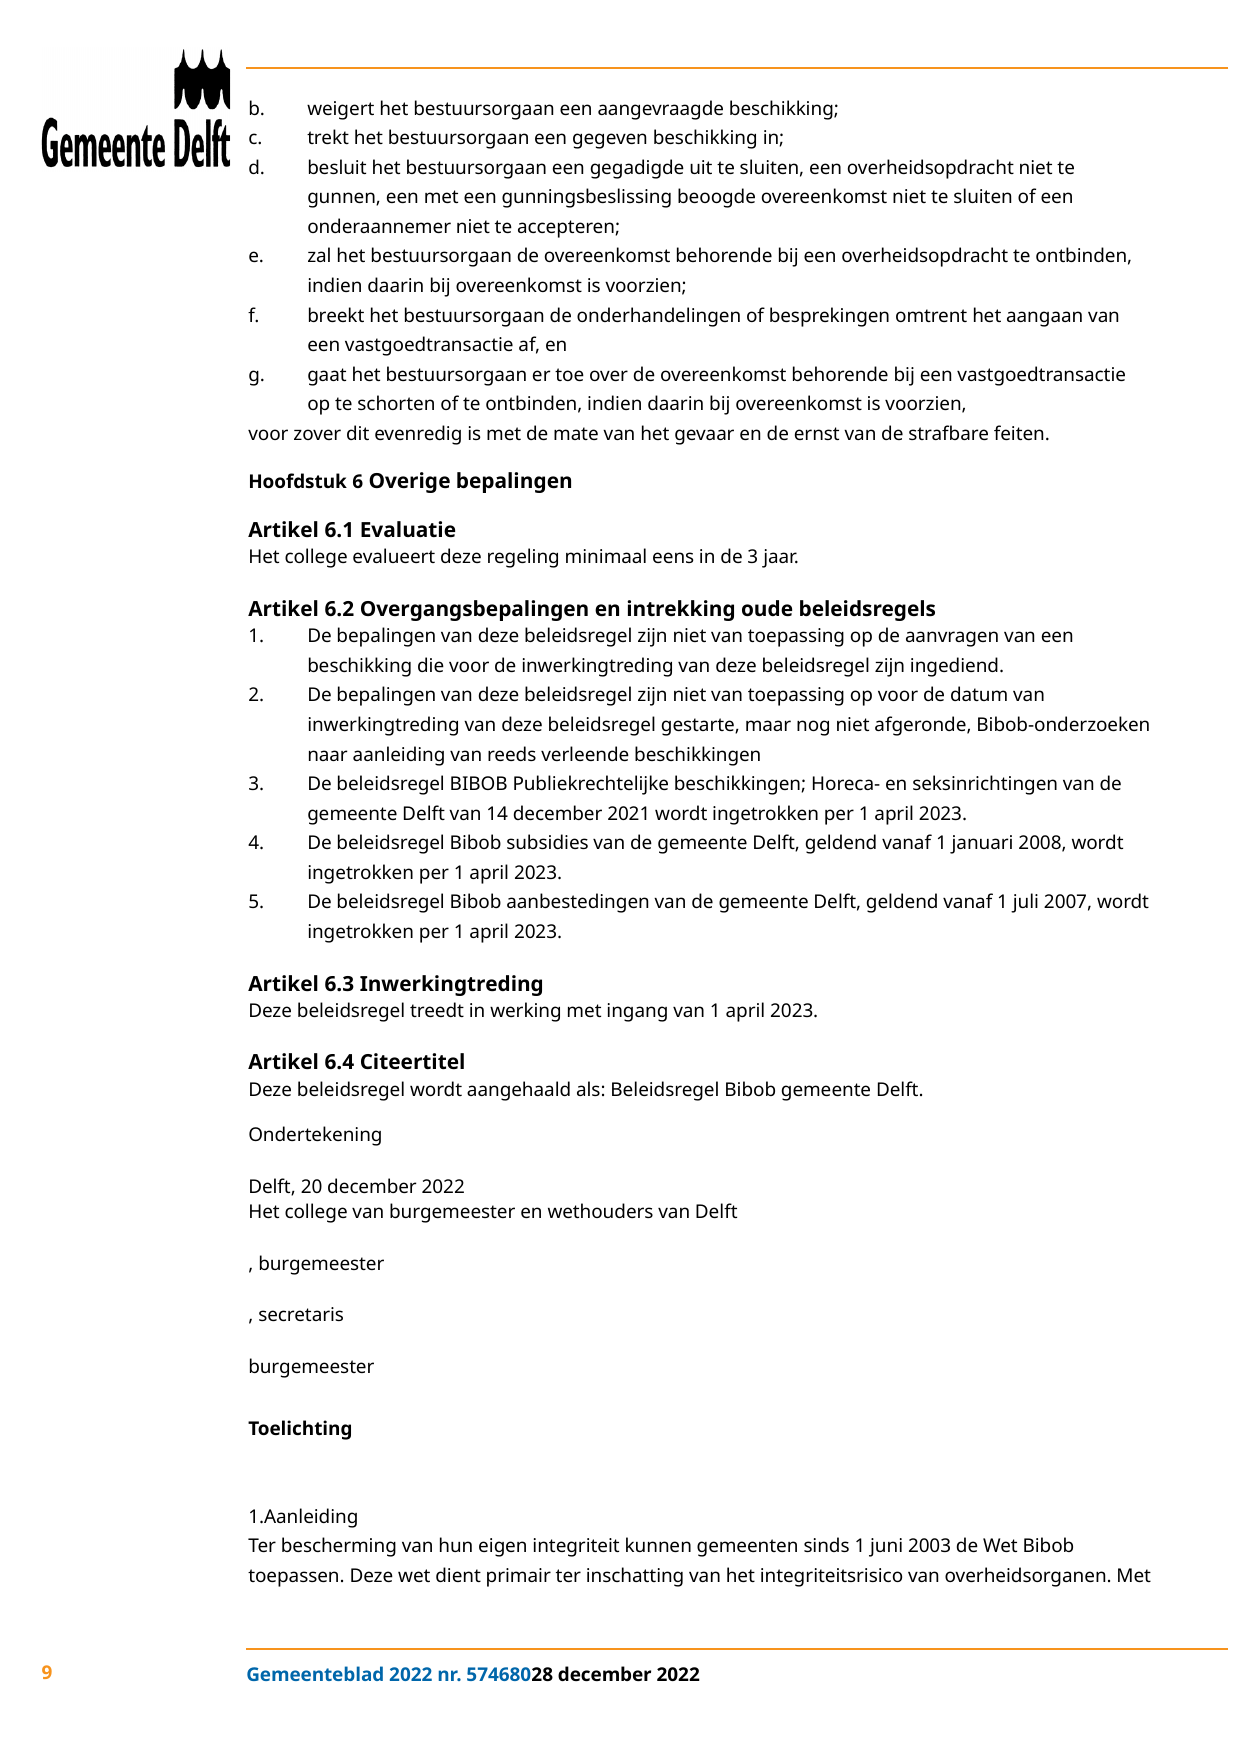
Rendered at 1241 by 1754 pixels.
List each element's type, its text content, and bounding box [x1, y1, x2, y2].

text Hoofdstuk 6 Overige bepalingen [248, 466, 1152, 494]
list gaat het bestuursorgaan er toe over de overeenkomst behorende bij een vastgoedtransactie op te schorten of te ontbinden, indien daarin bij overeenkomst is voorzien, [248, 361, 1152, 416]
list breekt het bestuursorgaan de onderhandelingen of besprekingen omtrent het aangaan van een vastgoedtransactie af, en [248, 302, 1152, 357]
text Deze beleidsregel wordt aangehaald als: Beleidsregel Bibob gemeente Delft. [248, 1076, 1152, 1102]
text Ondertekening [248, 1122, 1152, 1147]
list De bepalingen van deze beleidsregel zijn niet van toepassing op de aanvragen van een beschikking die voor de inwerkingtreding van deze beleidsregel zijn ingediend. [248, 622, 1152, 678]
text Ter bescherming van hun eigen integriteit kunnen gemeenten sinds 1 juni 2003 de Wet Bibob toepassen. Deze wet dient primair ter inschatting van het integriteitsrisico van overheidsorganen. Met [248, 1533, 1152, 1588]
list De beleidsregel Bibob aanbestedingen van de gemeente Delft, geldend vanaf 1 juli 2007, wordt ingetrokken per 1 april 2023. [248, 889, 1152, 944]
text Artikel 6.4 Citeertitel [248, 1047, 1152, 1076]
list weigert het bestuursorgaan een aangevraagde beschikking; [248, 95, 1152, 121]
text 1.Aanleiding [248, 1503, 1152, 1529]
text Het college van burgemeester en wethouders van Delft [248, 1199, 1152, 1224]
text Het college evalueert deze regeling minimaal eens in de 3 jaar. [248, 543, 1152, 569]
text burgemeester [248, 1353, 1152, 1379]
text voor zover dit evenredig is met de mate van het gevaar en de ernst van de strafbare feiten. [248, 420, 1152, 446]
list De beleidsregel Bibob subsidies van de gemeente Delft, geldend vanaf 1 januari 2008, wordt ingetrokken per 1 april 2023. [248, 829, 1152, 885]
text Artikel 6.2 Overgangsbepalingen en intrekking oude beleidsregels [248, 594, 1152, 622]
list zal het bestuursorgaan de overeenkomst behorende bij een overheidsopdracht te ontbinden, indien daarin bij overeenkomst is voorzien; [248, 243, 1152, 298]
text , burgemeester [248, 1250, 1152, 1276]
text Toelichting [248, 1404, 1152, 1444]
picture [41, 47, 231, 172]
list De beleidsregel BIBOB Publiekrechtelijke beschikkingen; Horeca- en seksinrichtingen van de gemeente Delft van 14 december 2021 wordt ingetrokken per 1 april 2023. [248, 770, 1152, 826]
text Delft, 20 december 2022 [248, 1173, 1152, 1199]
text Deze beleidsregel treedt in werking met ingang van 1 april 2023. [248, 997, 1152, 1023]
text Artikel 6.3 Inwerkingtreding [248, 969, 1152, 997]
list besluit het bestuursorgaan een gegadigde uit te sluiten, een overheidsopdracht niet te gunnen, een met een gunningsbeslissing beoogde overeenkomst niet te sluiten of een onderaannemer niet te accepteren; [248, 154, 1152, 239]
list De bepalingen van deze beleidsregel zijn niet van toepassing op voor de datum van inwerkingtreding van deze beleidsregel gestarte, maar nog niet afgeronde, Bibob-onderzoeken naar aanleiding van reeds verleende beschikkingen [248, 682, 1152, 766]
text Artikel 6.1 Evaluatie [248, 515, 1152, 543]
list trekt het bestuursorgaan een gegeven beschikking in; [248, 124, 1152, 150]
text , secretaris [248, 1302, 1152, 1327]
